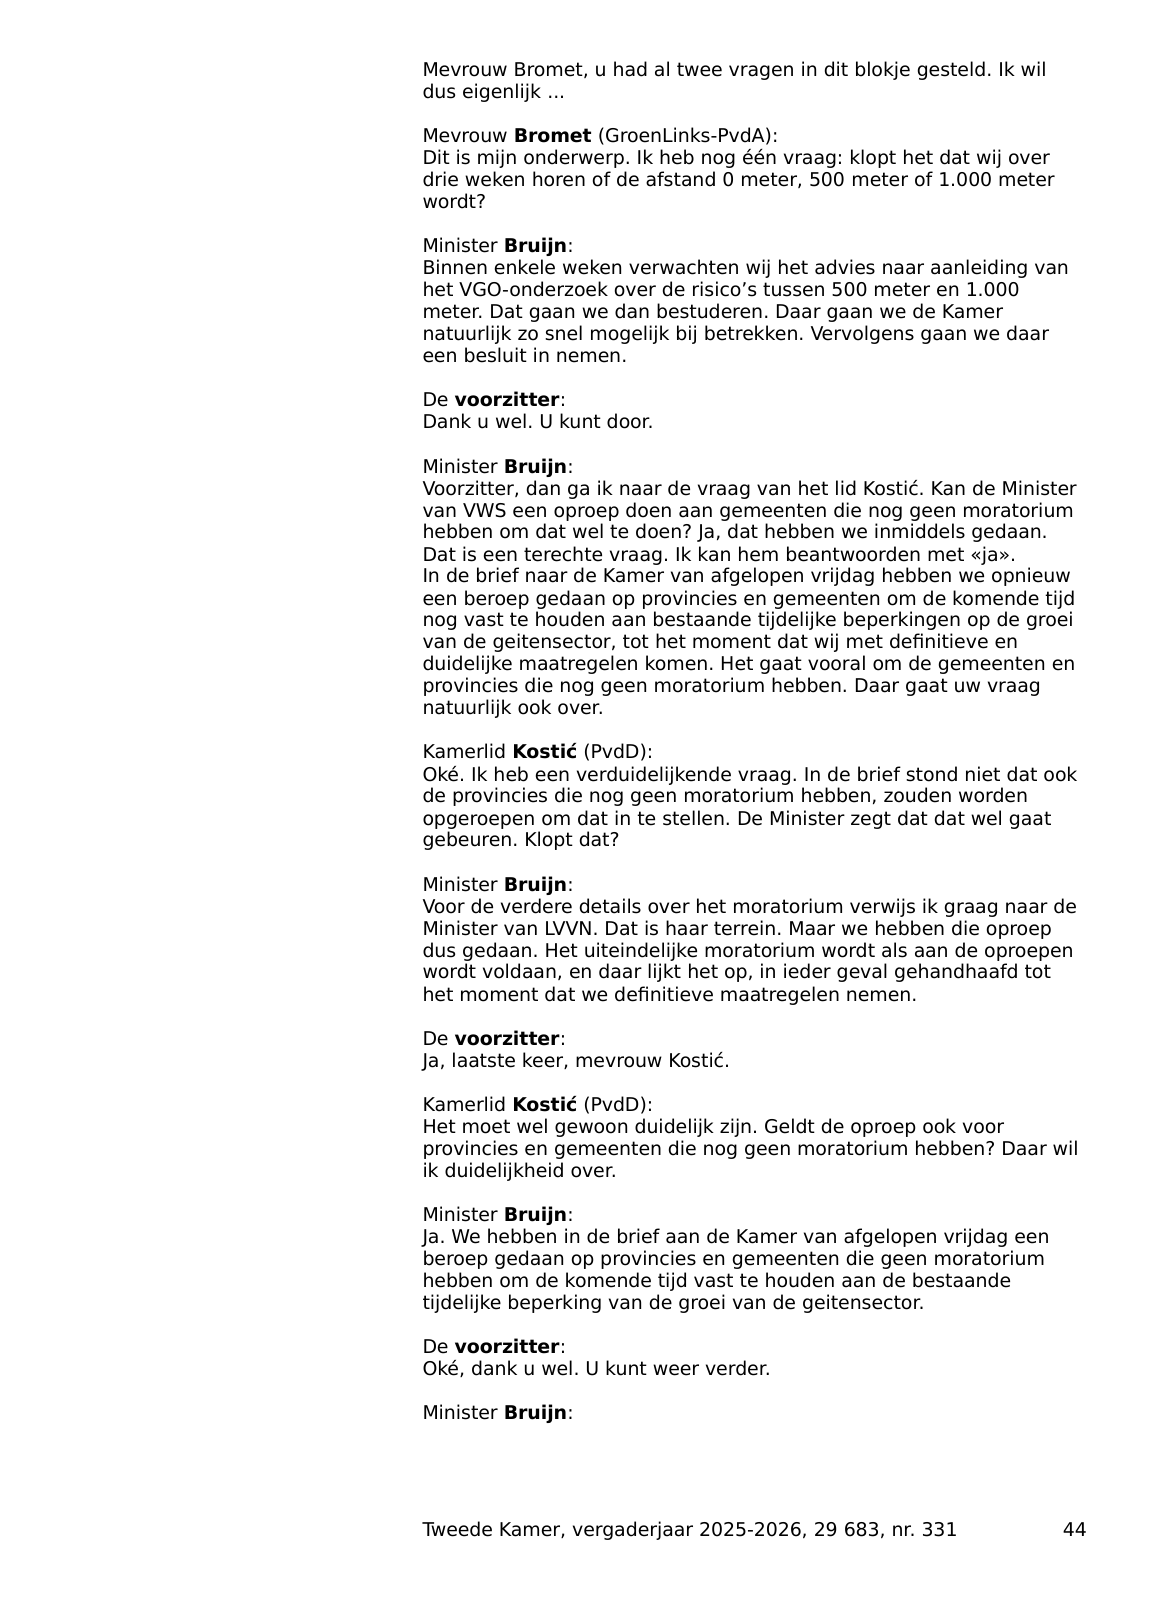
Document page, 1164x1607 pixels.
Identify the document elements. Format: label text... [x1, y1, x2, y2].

text Mevrouw Bromet, u had al twee vragen in dit blokje gesteld. Ik wil dus eigenlijk ... [422, 59, 1087, 103]
text Ja, laatste keer, mevrouw Kostić. [422, 1049, 1087, 1072]
text Mevrouw Bromet (GroenLinks-PvdA): [422, 125, 1087, 147]
text Minister Bruijn: [422, 873, 1087, 896]
text Kamerlid Kostić (PvdD): [422, 741, 1087, 763]
text Voor de verdere details over het moratorium verwijs ik graag naar de Minister van LVVN. Dat is haar terrein. Maar we hebben die oproep dus gedaan. Het uiteindelijke moratorium wordt als aan de oproepen wordt voldaan, en daar lijkt het op, in ieder geval gehandhaafd tot het moment dat we definitieve maatregelen nemen. [422, 896, 1087, 1005]
text Voorzitter, dan ga ik naar de vraag van het lid Kostić. Kan de Minister van VWS een oproep doen aan gemeenten die nog geen moratorium hebben om dat wel te doen? Ja, dat hebben we inmiddels gedaan. Dat is een terechte vraag. Ik kan hem beantwoorden met «ja». [422, 477, 1087, 565]
text Binnen enkele weken verwachten wij het advies naar aanleiding van het VGO-onderzoek over de risico’s tussen 500 meter en 1.000 meter. Dat gaan we dan bestuderen. Daar gaan we de Kamer natuurlijk zo snel mogelijk bij betrekken. Vervolgens gaan we daar een besluit in nemen. [422, 257, 1087, 367]
text Minister Bruijn: [422, 1204, 1087, 1226]
text Oké, dank u wel. U kunt weer verder. [422, 1358, 1087, 1380]
text Minister Bruijn: [422, 456, 1087, 477]
text De voorzitter: [422, 389, 1087, 411]
text In de brief naar de Kamer van afgelopen vrijdag hebben we opnieuw een beroep gedaan op provincies en gemeenten om de komende tijd nog vast te houden aan bestaande tijdelijke beperkingen op de groei van de geitensector, tot het moment dat wij met definitieve en duidelijke maatregelen komen. Het gaat vooral om de gemeenten en provincies die nog geen moratorium hebben. Daar gaat uw vraag natuurlijk ook over. [422, 565, 1087, 719]
text Oké. Ik heb een verduidelijkende vraag. In de brief stond niet dat ook de provincies die nog geen moratorium hebben, zouden worden opgeroepen om dat in te stellen. De Minister zegt dat dat wel gaat gebeuren. Klopt dat? [422, 763, 1087, 851]
text Ja. We hebben in de brief aan de Kamer van afgelopen vrijdag een beroep gedaan op provincies en gemeenten die geen moratorium hebben om de komende tijd vast te houden aan de bestaande tijdelijke beperking van de groei van de geitensector. [422, 1226, 1087, 1314]
text Minister Bruijn: [422, 1402, 1087, 1424]
text Minister Bruijn: [422, 235, 1087, 257]
text Kamerlid Kostić (PvdD): [422, 1094, 1087, 1116]
text Dank u wel. U kunt door. [422, 411, 1087, 433]
text De voorzitter: [422, 1028, 1087, 1049]
text Het moet wel gewoon duidelijk zijn. Geldt de oproep ook voor provincies en gemeenten die nog geen moratorium hebben? Daar wil ik duidelijkheid over. [422, 1116, 1087, 1182]
text Dit is mijn onderwerp. Ik heb nog één vraag: klopt het dat wij over drie weken horen of de afstand 0 meter, 500 meter of 1.000 meter wordt? [422, 147, 1087, 213]
text De voorzitter: [422, 1336, 1087, 1358]
